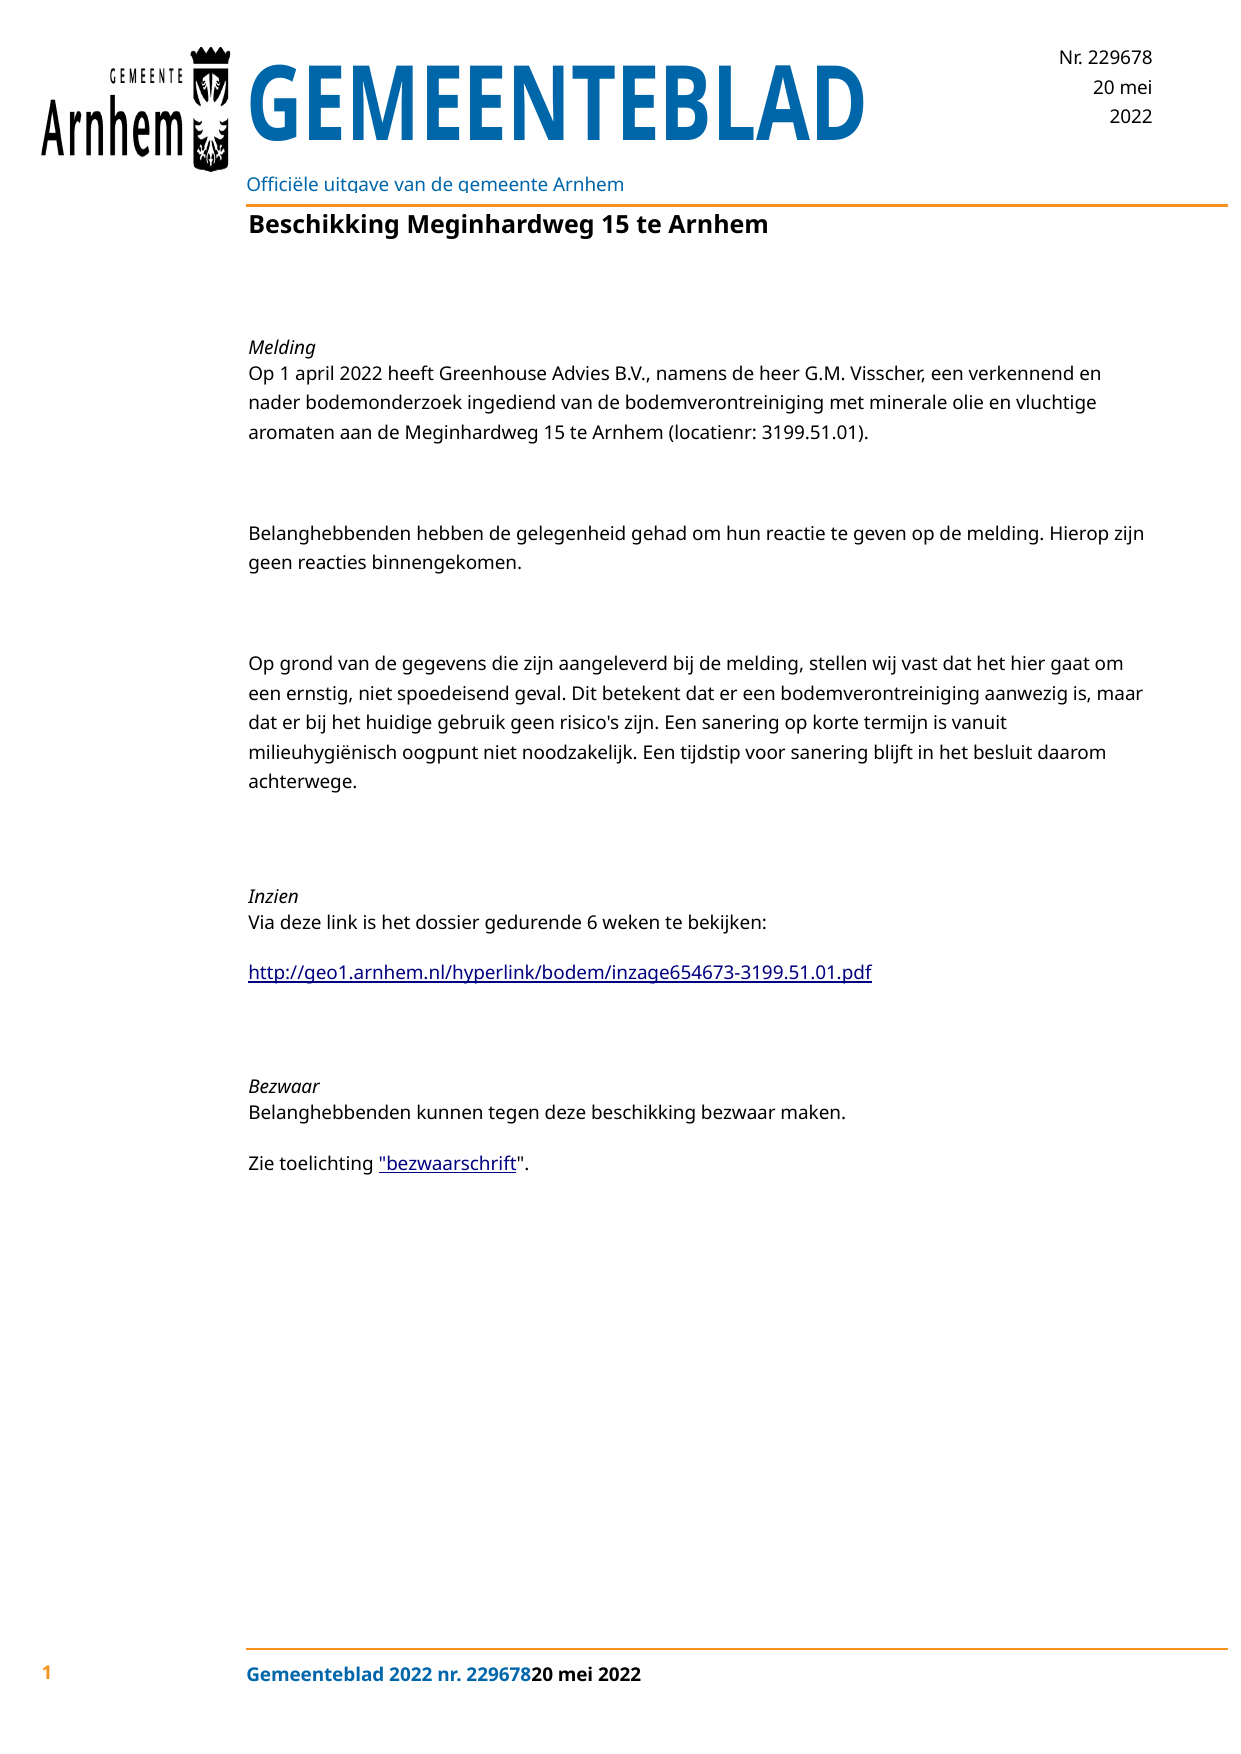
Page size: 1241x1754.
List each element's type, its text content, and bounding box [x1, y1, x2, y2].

text Inzien [248, 883, 1152, 909]
text Zie toelichting "bezwaarschrift". [248, 1150, 1152, 1176]
text Melding [248, 334, 1152, 360]
text Op grond van de gegevens die zijn aangeleverd bij de melding, stellen wij vast dat het hier gaat om een ernstig, niet spoedeisend geval. Dit betekent dat er een bodemverontreiniging aanwezig is, maar dat er bij het huidige gebruik geen risico's zijn. Een sanering op korte termijn is vanuit milieuhygiënisch oogpunt niet noodzakelijk. Een tijdstip voor sanering blijft in het besluit daarom achterwege. [248, 650, 1152, 794]
text Via deze link is het dossier gedurende 6 weken te bekijken: [248, 909, 1152, 934]
text http://geo1.arnhem.nl/hyperlink/bodem/inzage654673-3199.51.01.pdf [248, 959, 1152, 985]
text Beschikking Meginhardweg 15 te Arnhem [248, 207, 1152, 241]
text Bezwaar [248, 1074, 1152, 1099]
picture [41, 47, 231, 172]
text Belanghebbenden kunnen tegen deze beschikking bezwaar maken. [248, 1099, 1152, 1125]
text Op 1 april 2022 heeft Greenhouse Advies B.V., namens de heer G.M. Visscher, een verkennend en nader bodemonderzoek ingediend van de bodemverontreiniging met minerale olie en vluchtige aromaten aan de Meginhardweg 15 te Arnhem (locatienr: 3199.51.01). [248, 360, 1152, 445]
text Belanghebbenden hebben de gelegenheid gehad om hun reactie te geven op de melding. Hierop zijn geen reacties binnengekomen. [248, 520, 1152, 575]
